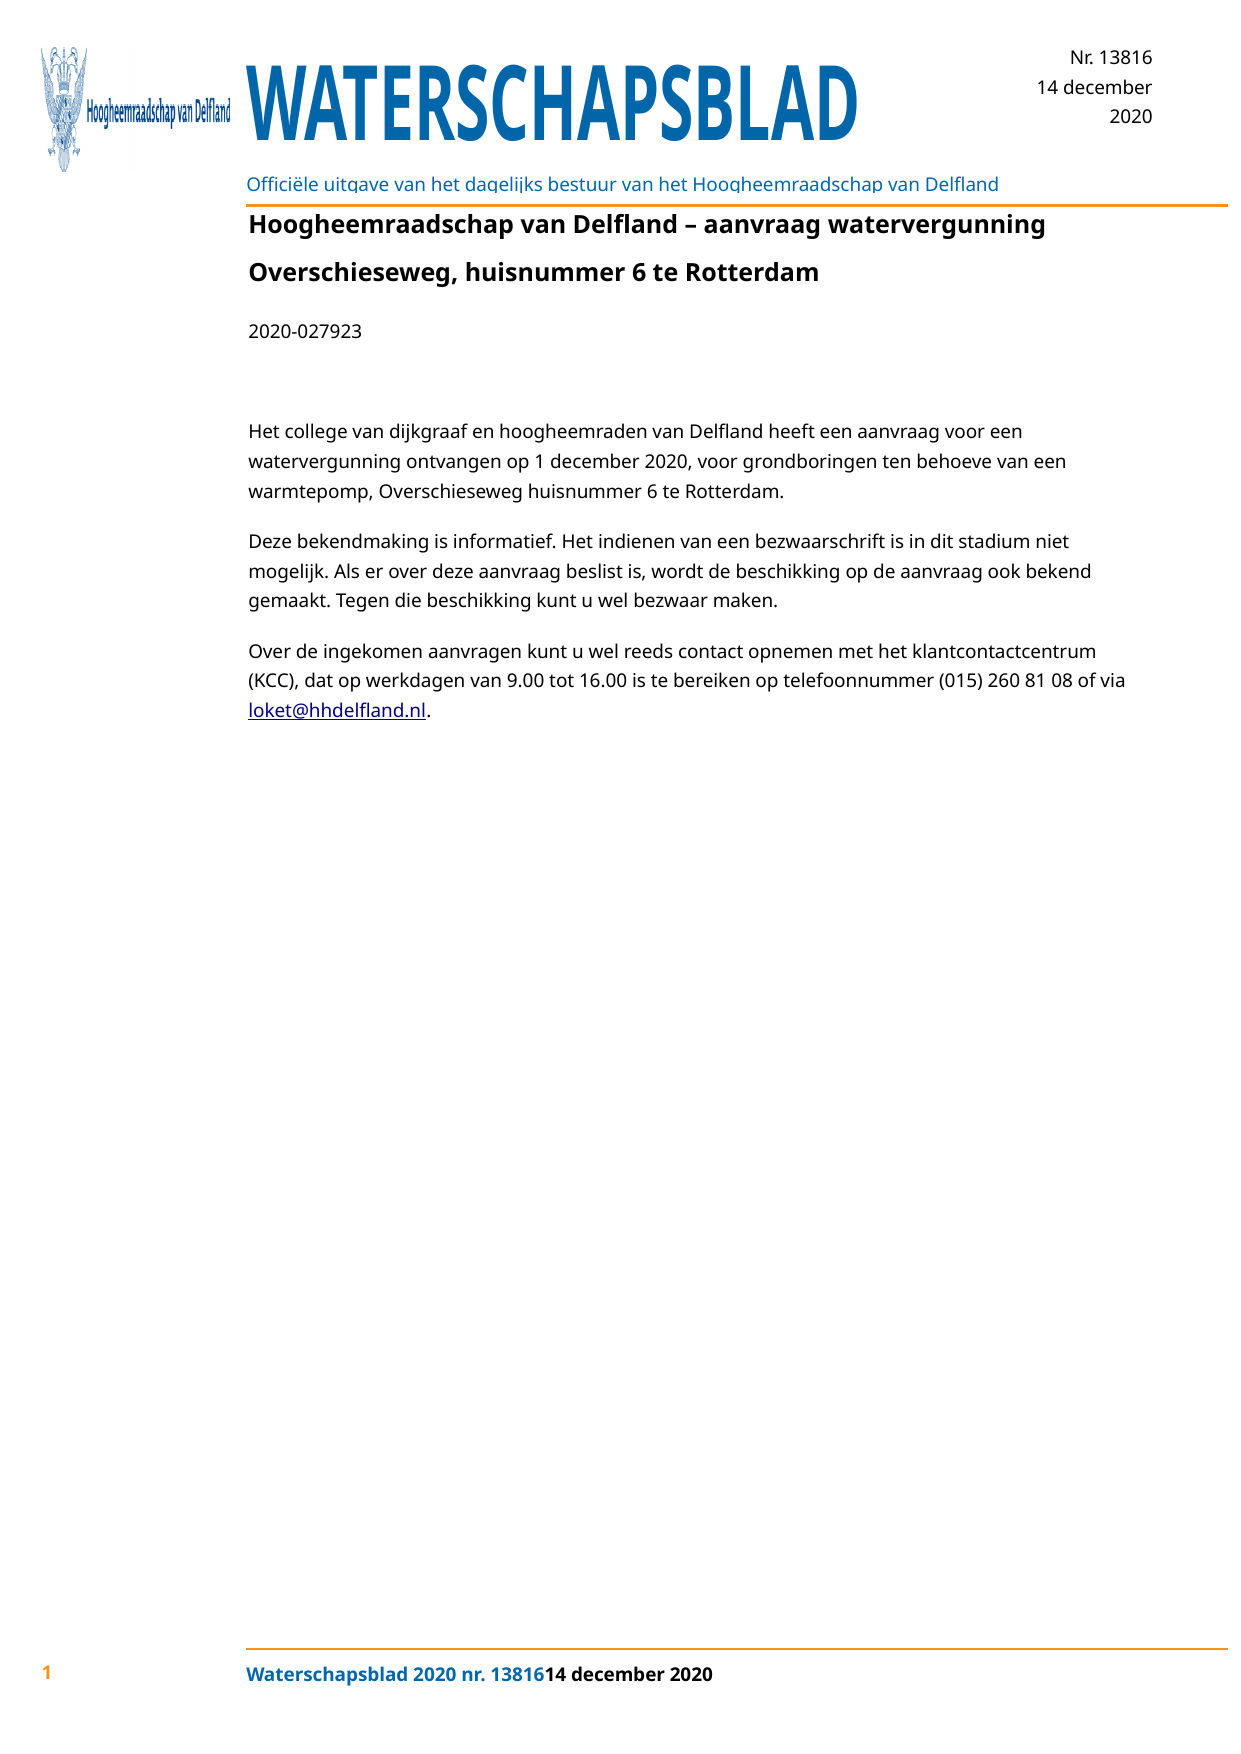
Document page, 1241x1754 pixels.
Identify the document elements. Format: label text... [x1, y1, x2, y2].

picture [41, 47, 231, 172]
text Over de ingekomen aanvragen kunt u wel reeds contact opnemen met het klantcontactcentrum (KCC), dat op werkdagen van 9.00 tot 16.00 is te bereiken op telefoonnummer (015) 260 81 08 of via loket@hhdelfland.nl. [248, 638, 1152, 723]
text Hoogheemraadschap van Delfland – aanvraag watervergunning Overschieseweg, huisnummer 6 te Rotterdam [248, 207, 1152, 288]
text Het college van dijkgraaf en hoogheemraden van Delfland heeft een aanvraag voor een watervergunning ontvangen op 1 december 2020, voor grondboringen ten behoeve van een warmtepomp, Overschieseweg huisnummer 6 te Rotterdam. [248, 419, 1152, 504]
text 2020-027923 [248, 318, 1152, 344]
text Deze bekendmaking is informatief. Het indienen van een bezwaarschrift is in dit stadium niet mogelijk. Als er over deze aanvraag beslist is, wordt de beschikking op de aanvraag ook bekend gemaakt. Tegen die beschikking kunt u wel bezwaar maken. [248, 528, 1152, 613]
